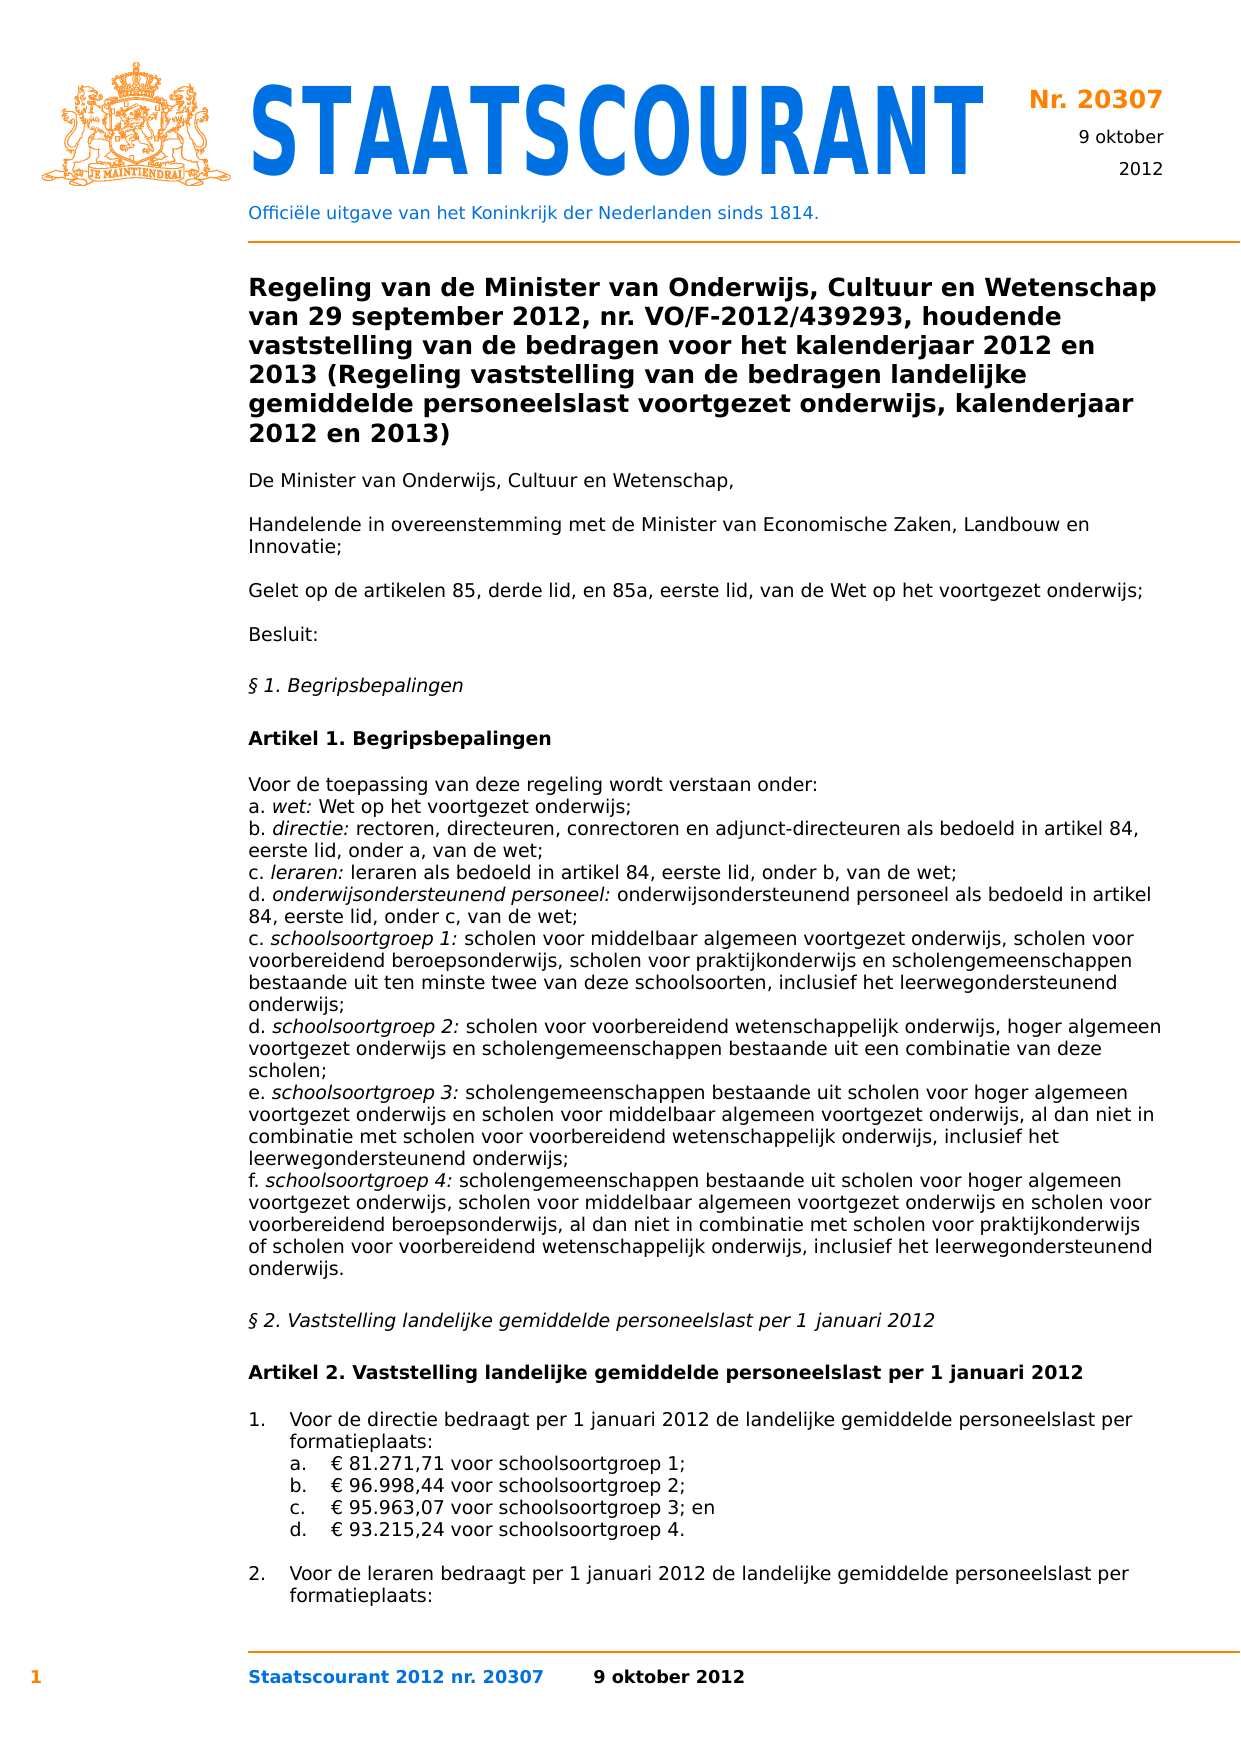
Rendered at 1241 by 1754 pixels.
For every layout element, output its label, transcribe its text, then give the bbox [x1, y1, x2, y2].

table_header [25, 62, 248, 241]
text b. directie: rectoren, directeuren, conrectoren en adjunct-directeuren als bedoeld in artikel 84, eerste lid, onder a, van de wet; [248, 818, 1163, 862]
table_cell 9 oktober [998, 121, 1240, 153]
text c. leraren: leraren als bedoeld in artikel 84, eerste lid, onder b, van de wet; [248, 862, 1163, 884]
text 2. Voor de leraren bedraagt per 1 januari 2012 de landelijke gemiddelde personeelslast per formatieplaats: [248, 1563, 1163, 1607]
text c. € 95.963,07 voor schoolsoortgroep 3; en [289, 1497, 1163, 1519]
table_cell Officiële uitgave van het Koninkrijk der Nederlanden sinds 1814. [248, 203, 1240, 241]
text Handelende in overeenstemming met de Minister van Economische Zaken, Landbouw en Innovatie; [248, 514, 1163, 558]
text a. € 81.271,71 voor schoolsoortgroep 1; [289, 1453, 1163, 1475]
text b. € 96.998,44 voor schoolsoortgroep 2; [289, 1475, 1163, 1497]
table_cell 2012 [998, 153, 1240, 203]
picture [41, 62, 231, 186]
subtitle § 2. Vaststelling landelijke gemiddelde personeelslast per 1 januari 2012 [248, 1310, 1163, 1332]
text De Minister van Onderwijs, Cultuur en Wetenschap, [248, 470, 1163, 492]
text d. onderwijsondersteunend personeel: onderwijsondersteunend personeel als bedoeld in artikel 84, eerste lid, onder c, van de wet; [248, 884, 1163, 928]
text d. schoolsoortgroep 2: scholen voor voorbereidend wetenschappelijk onderwijs, hoger algemeen voortgezet onderwijs en scholengemeenschappen bestaande uit een combinatie van deze scholen; [248, 1016, 1163, 1082]
subtitle Regeling van de Minister van Onderwijs, Cultuur en Wetenschap van 29 september 2012, nr. VO/F-2012/439293, houdende vaststelling van de bedragen voor het kalenderjaar 2012 en 2013 (Regeling vaststelling van de bedragen landelijke gemiddelde personeelslast voortgezet onderwijs, kalenderjaar 2012 en 2013) [248, 273, 1163, 448]
subtitle Artikel 2. Vaststelling landelijke gemiddelde personeelslast per 1 januari 2012 [248, 1362, 1163, 1384]
text 1. Voor de directie bedraagt per 1 januari 2012 de landelijke gemiddelde personeelslast per formatieplaats: [248, 1409, 1163, 1453]
text f. schoolsoortgroep 4: scholengemeenschappen bestaande uit scholen voor hoger algemeen voortgezet onderwijs, scholen voor middelbaar algemeen voortgezet onderwijs en scholen voor voorbereidend beroepsonderwijs, al dan niet in combinatie met scholen voor praktijkonderwijs of scholen voor voorbereidend wetenschappelijk onderwijs, inclusief het leerwegondersteunend onderwijs. [248, 1170, 1163, 1280]
text Voor de toepassing van deze regeling wordt verstaan onder: [248, 774, 1163, 796]
table_header Nr. 20307 [998, 62, 1240, 121]
text e. schoolsoortgroep 3: scholengemeenschappen bestaande uit scholen voor hoger algemeen voortgezet onderwijs en scholen voor middelbaar algemeen voortgezet onderwijs, al dan niet in combinatie met scholen voor voorbereidend wetenschappelijk onderwijs, inclusief het leerwegondersteunend onderwijs; [248, 1082, 1163, 1170]
table_header STAATSCOURANT [248, 62, 998, 203]
text a. wet: Wet op het voortgezet onderwijs; [248, 796, 1163, 818]
text d. € 93.215,24 voor schoolsoortgroep 4. [289, 1519, 1163, 1541]
text c. schoolsoortgroep 1: scholen voor middelbaar algemeen voortgezet onderwijs, scholen voor voorbereidend beroepsonderwijs, scholen voor praktijkonderwijs en scholengemeenschappen bestaande uit ten minste twee van deze schoolsoorten, inclusief het leerwegondersteunend onderwijs; [248, 928, 1163, 1016]
text Besluit: [248, 623, 1163, 645]
subtitle Artikel 1. Begripsbepalingen [248, 727, 1163, 749]
subtitle § 1. Begripsbepalingen [248, 675, 1163, 697]
text Gelet op de artikelen 85, derde lid, en 85a, eerste lid, van de Wet op het voortgezet onderwijs; [248, 579, 1163, 602]
